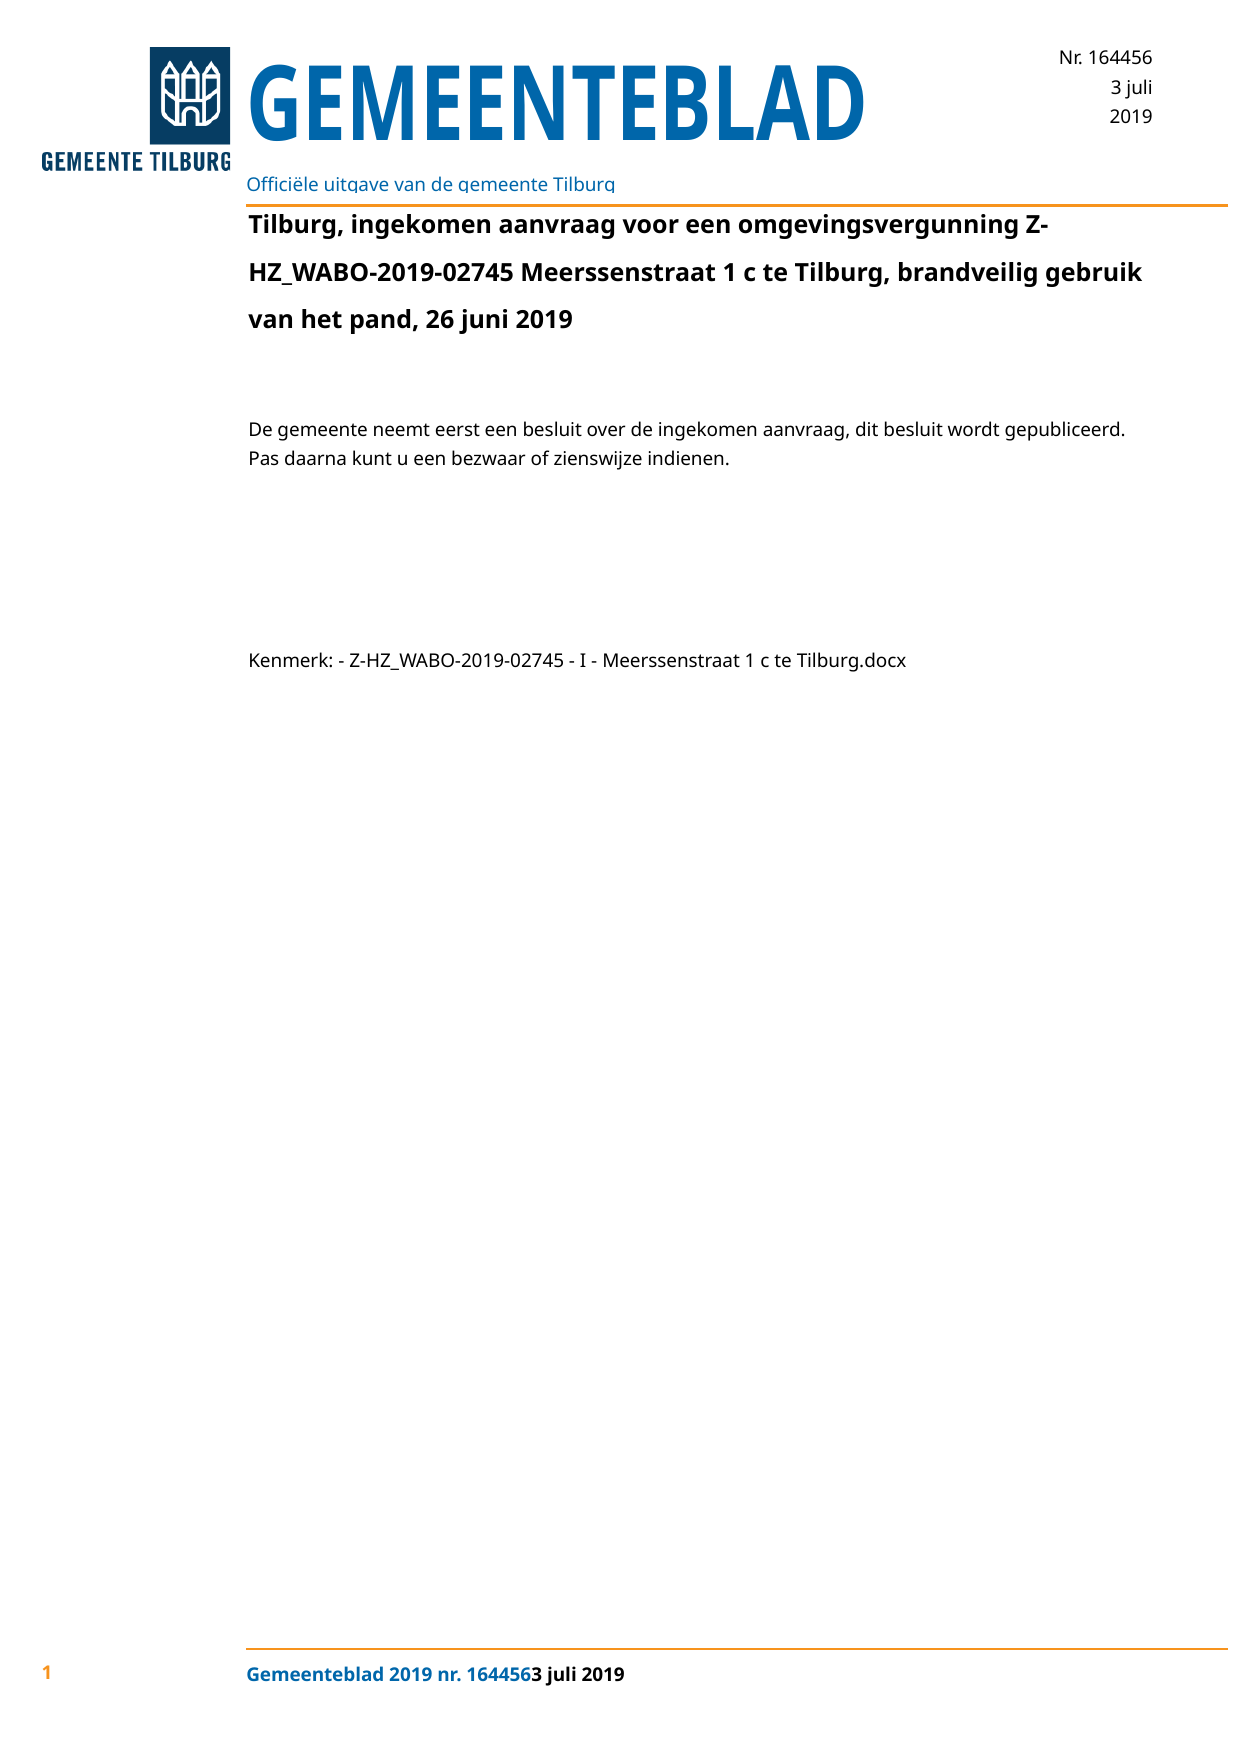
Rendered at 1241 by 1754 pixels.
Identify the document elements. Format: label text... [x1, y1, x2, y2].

picture [41, 47, 231, 172]
text Kenmerk: - Z-HZ_WABO-2019-02745 - I - Meerssenstraat 1 c te Tilburg.docx [248, 647, 1152, 673]
text Tilburg, ingekomen aanvraag voor een omgevingsvergunning Z-HZ_WABO-2019-02745 Meerssenstraat 1 c te Tilburg, brandveilig gebruik van het pand, 26 juni 2019 [248, 207, 1152, 336]
text De gemeente neemt eerst een besluit over de ingekomen aanvraag, dit besluit wordt gepubliceerd. Pas daarna kunt u een bezwaar of zienswijze indienen. [248, 416, 1152, 471]
